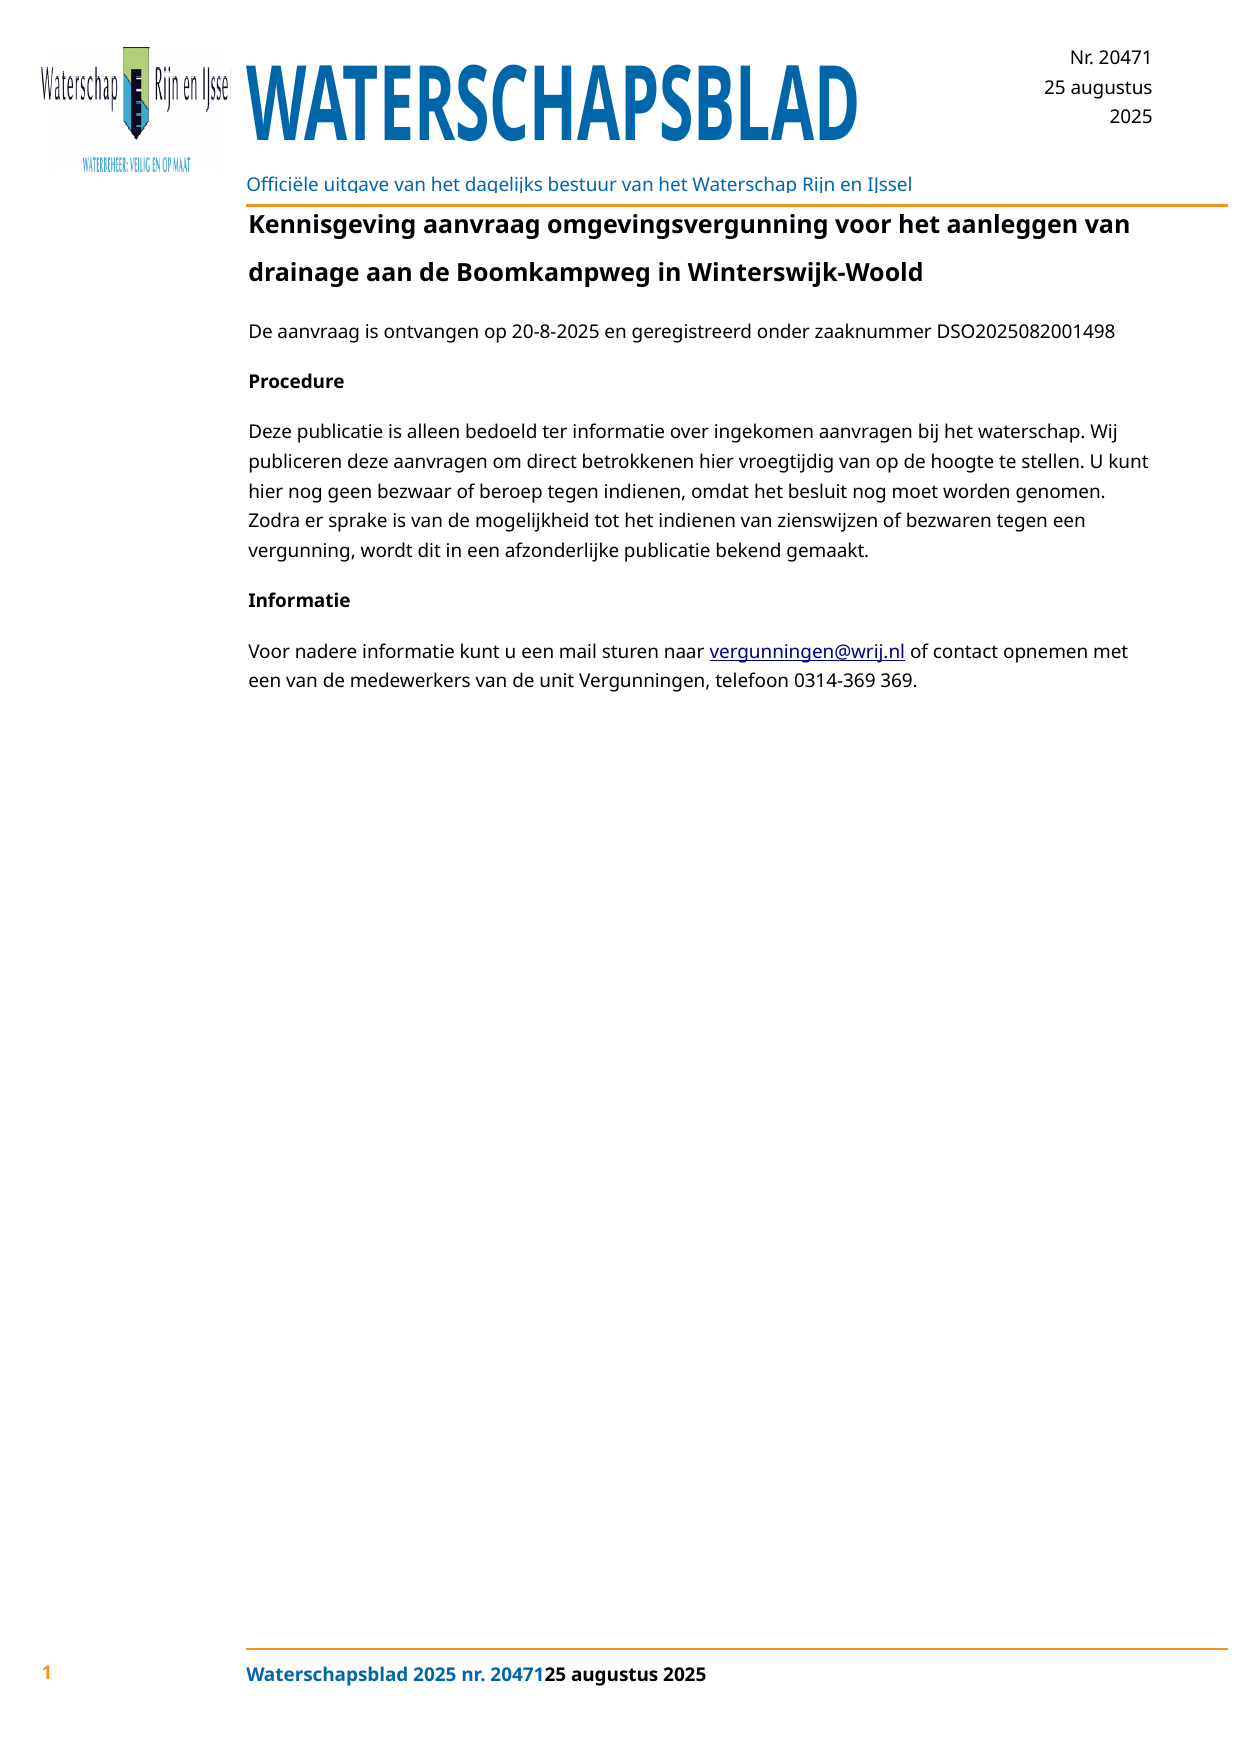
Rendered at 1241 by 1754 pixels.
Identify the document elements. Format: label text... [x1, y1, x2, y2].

text Voor nadere informatie kunt u een mail sturen naar vergunningen@wrij.nl of contact opnemen met een van de medewerkers van de unit Vergunningen, telefoon 0314-369 369. [248, 638, 1152, 693]
text Kennisgeving aanvraag omgevingsvergunning voor het aanleggen van drainage aan de Boomkampweg in Winterswijk-Woold [248, 207, 1152, 288]
text Deze publicatie is alleen bedoeld ter informatie over ingekomen aanvragen bij het waterschap. Wij publiceren deze aanvragen om direct betrokkenen hier vroegtijdig van op de hoogte te stellen. U kunt hier nog geen bezwaar of beroep tegen indienen, omdat het besluit nog moet worden genomen. Zodra er sprake is van de mogelijkheid tot het indienen van zienswijzen of bezwaren tegen een vergunning, wordt dit in een afzonderlijke publicatie bekend gemaakt. [248, 419, 1152, 563]
picture [41, 47, 231, 172]
text De aanvraag is ontvangen op 20-8-2025 en geregistreerd onder zaaknummer DSO2025082001498 [248, 318, 1152, 344]
text Informatie [248, 587, 1152, 613]
text Procedure [248, 368, 1152, 394]
